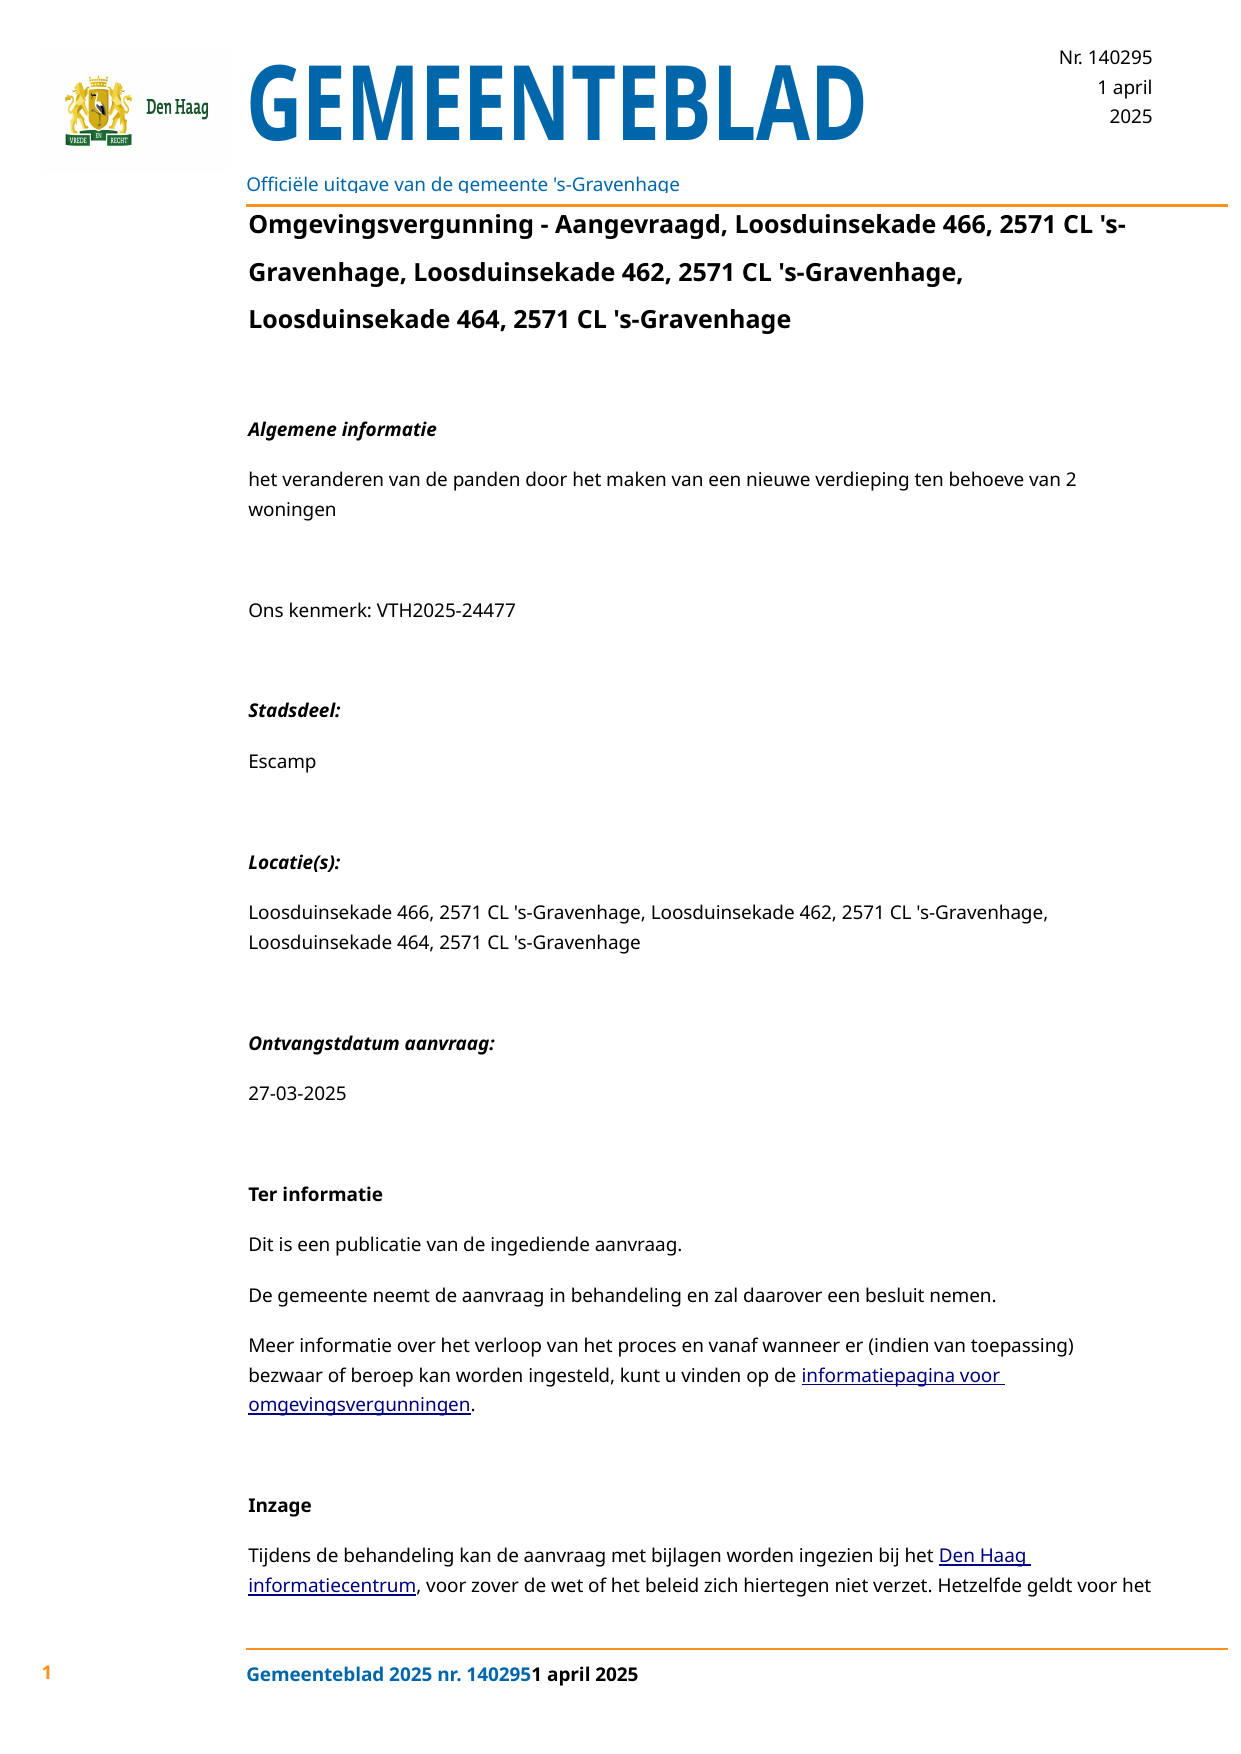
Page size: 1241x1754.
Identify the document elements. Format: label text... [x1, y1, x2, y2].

text Ter informatie [248, 1181, 1152, 1207]
text De gemeente neemt de aanvraag in behandeling en zal daarover een besluit nemen. [248, 1282, 1152, 1307]
text Escamp [248, 748, 1152, 774]
text Ons kenmerk: VTH2025-24477 [248, 597, 1152, 622]
text Loosduinsekade 466, 2571 CL 's-Gravenhage, Loosduinsekade 462, 2571 CL 's-Gravenhage, Loosduinsekade 464, 2571 CL 's-Gravenhage [248, 899, 1152, 954]
text 27-03-2025 [248, 1080, 1152, 1106]
text Ontvangstdatum aanvraag: [248, 1030, 1152, 1055]
text Meer informatie over het verloop van het proces en vanaf wanneer er (indien van toepassing) bezwaar of beroep kan worden ingesteld, kunt u vinden op de informatiepagina voor omgevingsvergunningen. [248, 1332, 1152, 1417]
text Omgevingsvergunning - Aangevraagd, Loosduinsekade 466, 2571 CL 's-Gravenhage, Loosduinsekade 462, 2571 CL 's-Gravenhage, Loosduinsekade 464, 2571 CL 's-Gravenhage [248, 207, 1152, 336]
text Algemene informatie [248, 416, 1152, 442]
text Tijdens de behandeling kan de aanvraag met bijlagen worden ingezien bij het Den Haag informatiecentrum, voor zover de wet of het beleid zich hiertegen niet verzet. Hetzelfde geldt voor het [248, 1543, 1152, 1598]
text Inzage [248, 1492, 1152, 1518]
text Locatie(s): [248, 849, 1152, 874]
picture [41, 47, 231, 172]
text Stadsdeel: [248, 698, 1152, 723]
text Dit is een publicatie van de ingediende aanvraag. [248, 1231, 1152, 1257]
text het veranderen van de panden door het maken van een nieuwe verdieping ten behoeve van 2 woningen [248, 466, 1152, 522]
